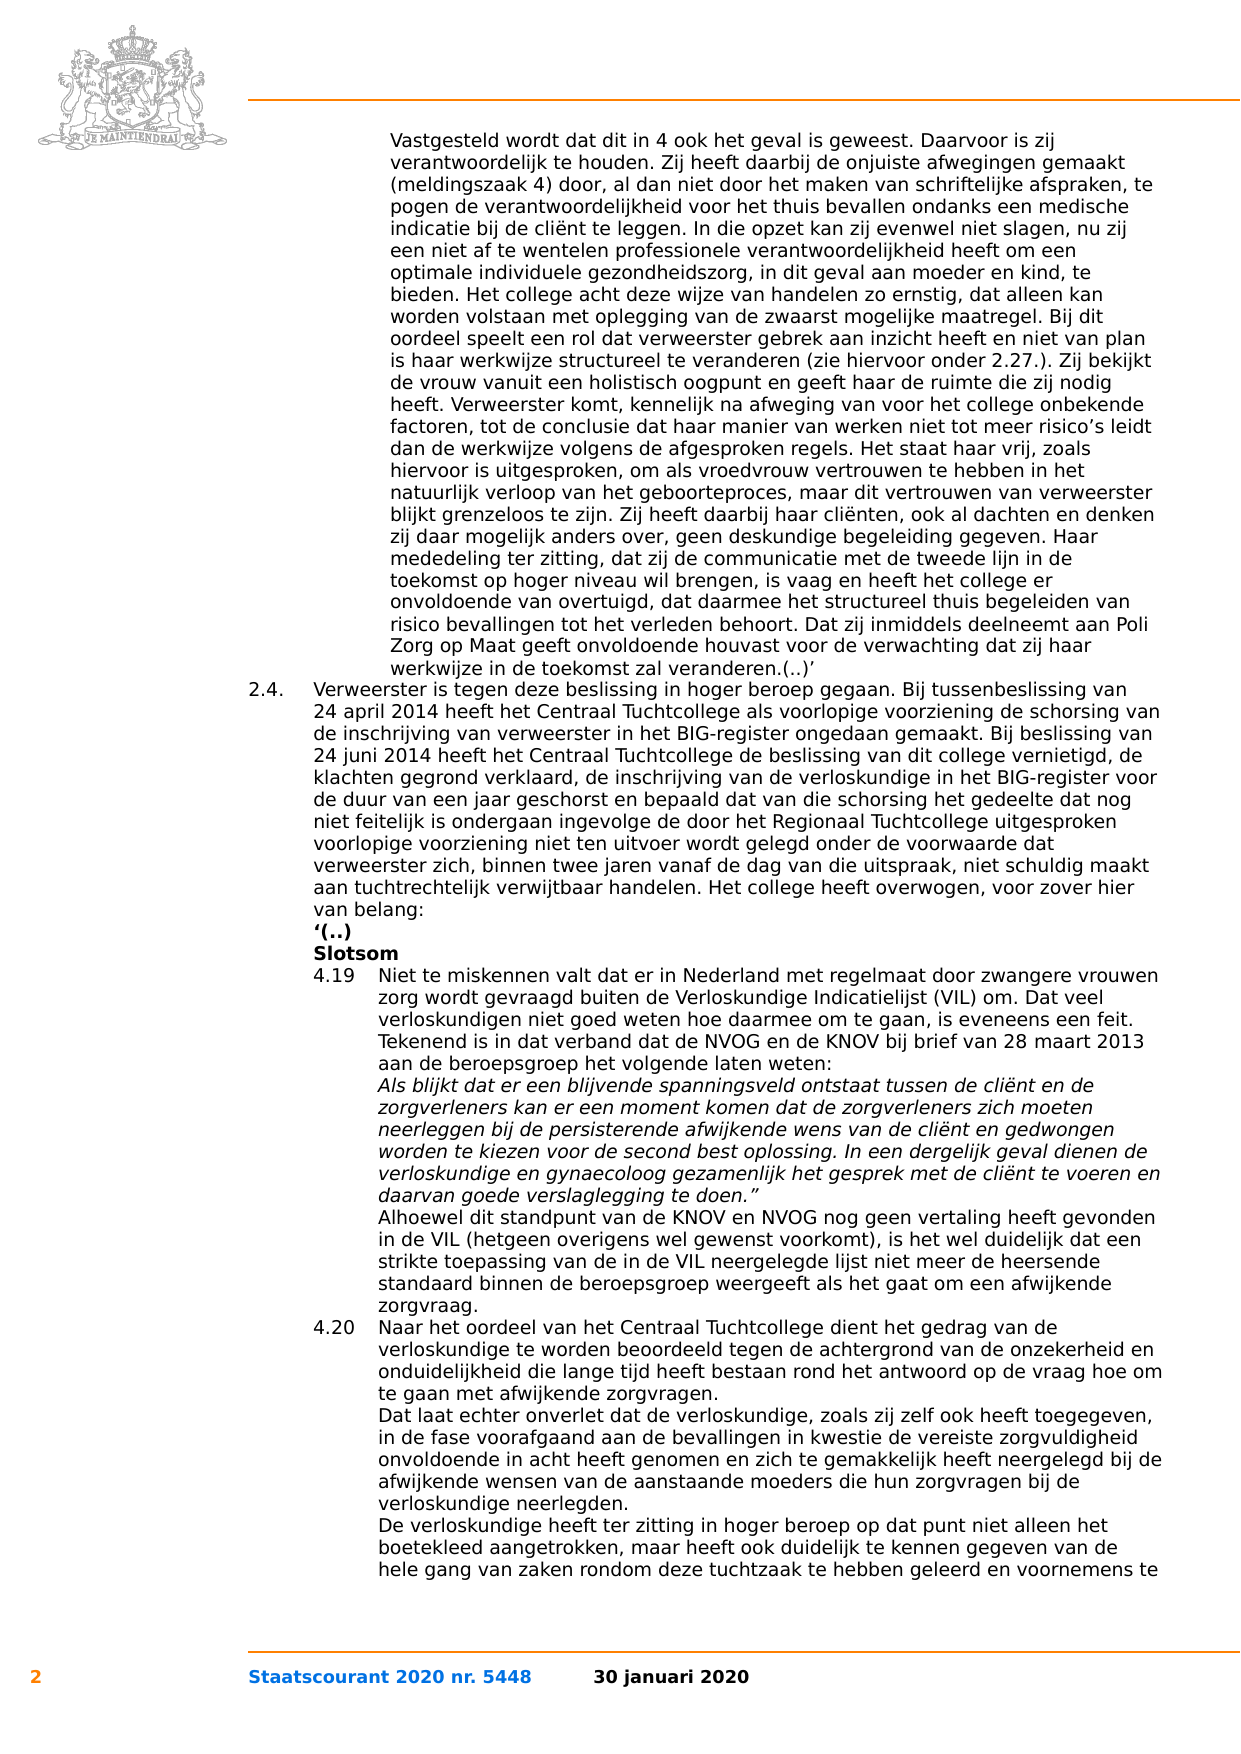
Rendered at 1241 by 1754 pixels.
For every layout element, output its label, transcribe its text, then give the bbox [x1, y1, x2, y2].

text Slotsom [313, 943, 1163, 965]
text 4.20 Naar het oordeel van het Centraal Tuchtcollege dient het gedrag van de verloskundige te worden beoordeeld tegen de achtergrond van de onzekerheid en onduidelijkheid die lange tijd heeft bestaan rond het antwoord op de vraag hoe om te gaan met afwijkende zorgvragen. [313, 1317, 1163, 1405]
text Alhoewel dit standpunt van de KNOV en NVOG nog geen vertaling heeft gevonden in de VIL (hetgeen overigens wel gewenst voorkomt), is het wel duidelijk dat een strikte toepassing van de in de VIL neergelegde lijst niet meer de heersende standaard binnen de beroepsgroep weergeeft als het gaat om een afwijkende zorgvraag. [378, 1207, 1163, 1317]
text 2.4. Verweerster is tegen deze beslissing in hoger beroep gegaan. Bij tussenbeslissing van 24 april 2014 heeft het Centraal Tuchtcollege als voorlopige voorziening de schorsing van de inschrijving van verweerster in het BIG-register ongedaan gemaakt. Bij beslissing van 24 juni 2014 heeft het Centraal Tuchtcollege de beslissing van dit college vernietigd, de klachten gegrond verklaard, de inschrijving van de verloskundige in het BIG-register voor de duur van een jaar geschorst en bepaald dat van die schorsing het gedeelte dat nog niet feitelijk is ondergaan ingevolge de door het Regionaal Tuchtcollege uitgesproken voorlopige voorziening niet ten uitvoer wordt gelegd onder de voorwaarde dat verweerster zich, binnen twee jaren vanaf de dag van die uitspraak, niet schuldig maakt aan tuchtrechtelijk verwijtbaar handelen. Het college heeft overwogen, voor zover hier van belang: [248, 679, 1163, 921]
text De verloskundige heeft ter zitting in hoger beroep op dat punt niet alleen het boetekleed aangetrokken, maar heeft ook duidelijk te kennen gegeven van de hele gang van zaken rondom deze tuchtzaak te hebben geleerd en voornemens te [378, 1514, 1163, 1581]
text ‘(..) [313, 921, 1163, 943]
text Vastgesteld wordt dat dit in 4 ook het geval is geweest. Daarvoor is zij verantwoordelijk te houden. Zij heeft daarbij de onjuiste afwegingen gemaakt (meldingszaak 4) door, al dan niet door het maken van schriftelijke afspraken, te pogen de verantwoordelijkheid voor het thuis bevallen ondanks een medische indicatie bij de cliënt te leggen. In die opzet kan zij evenwel niet slagen, nu zij een niet af te wentelen professionele verantwoordelijkheid heeft om een optimale individuele gezondheidszorg, in dit geval aan moeder en kind, te bieden. Het college acht deze wijze van handelen zo ernstig, dat alleen kan worden volstaan met oplegging van de zwaarst mogelijke maatregel. Bij dit oordeel speelt een rol dat verweerster gebrek aan inzicht heeft en niet van plan is haar werkwijze structureel te veranderen (zie hiervoor onder 2.27.). Zij bekijkt de vrouw vanuit een holistisch oogpunt en geeft haar de ruimte die zij nodig heeft. Verweerster komt, kennelijk na afweging van voor het college onbekende factoren, tot de conclusie dat haar manier van werken niet tot meer risico’s leidt dan de werkwijze volgens de afgesproken regels. Het staat haar vrij, zoals hiervoor is uitgesproken, om als vroedvrouw vertrouwen te hebben in het natuurlijk verloop van het geboorteproces, maar dit vertrouwen van verweerster blijkt grenzeloos te zijn. Zij heeft daarbij haar cliënten, ook al dachten en denken zij daar mogelijk anders over, geen deskundige begeleiding gegeven. Haar mededeling ter zitting, dat zij de communicatie met de tweede lijn in de toekomst op hoger niveau wil brengen, is vaag en heeft het college er onvoldoende van overtuigd, dat daarmee het structureel thuis begeleiden van risico bevallingen tot het verleden behoort. Dat zij inmiddels deelneemt aan Poli Zorg op Maat geeft onvoldoende houvast voor de verwachting dat zij haar werkwijze in de toekomst zal veranderen.(..)’ [313, 130, 1163, 679]
picture [38, 25, 227, 150]
text 4.19 Niet te miskennen valt dat er in Nederland met regelmaat door zwangere vrouwen zorg wordt gevraagd buiten de Verloskundige Indicatielijst (VIL) om. Dat veel verloskundigen niet goed weten hoe daarmee om te gaan, is eveneens een feit. Tekenend is in dat verband dat de NVOG en de KNOV bij brief van 28 maart 2013 aan de beroepsgroep het volgende laten weten: [313, 965, 1163, 1075]
text Als blijkt dat er een blijvende spanningsveld ontstaat tussen de cliënt en de zorgverleners kan er een moment komen dat de zorgverleners zich moeten neerleggen bij de persisterende afwijkende wens van de cliënt en gedwongen worden te kiezen voor de second best oplossing. In een dergelijk geval dienen de verloskundige en gynaecoloog gezamenlijk het gesprek met de cliënt te voeren en daarvan goede verslaglegging te doen.” [378, 1075, 1163, 1207]
text Dat laat echter onverlet dat de verloskundige, zoals zij zelf ook heeft toegegeven, in de fase voorafgaand aan de bevallingen in kwestie de vereiste zorgvuldigheid onvoldoende in acht heeft genomen en zich te gemakkelijk heeft neergelegd bij de afwijkende wensen van de aanstaande moeders die hun zorgvragen bij de verloskundige neerlegden. [378, 1405, 1163, 1514]
